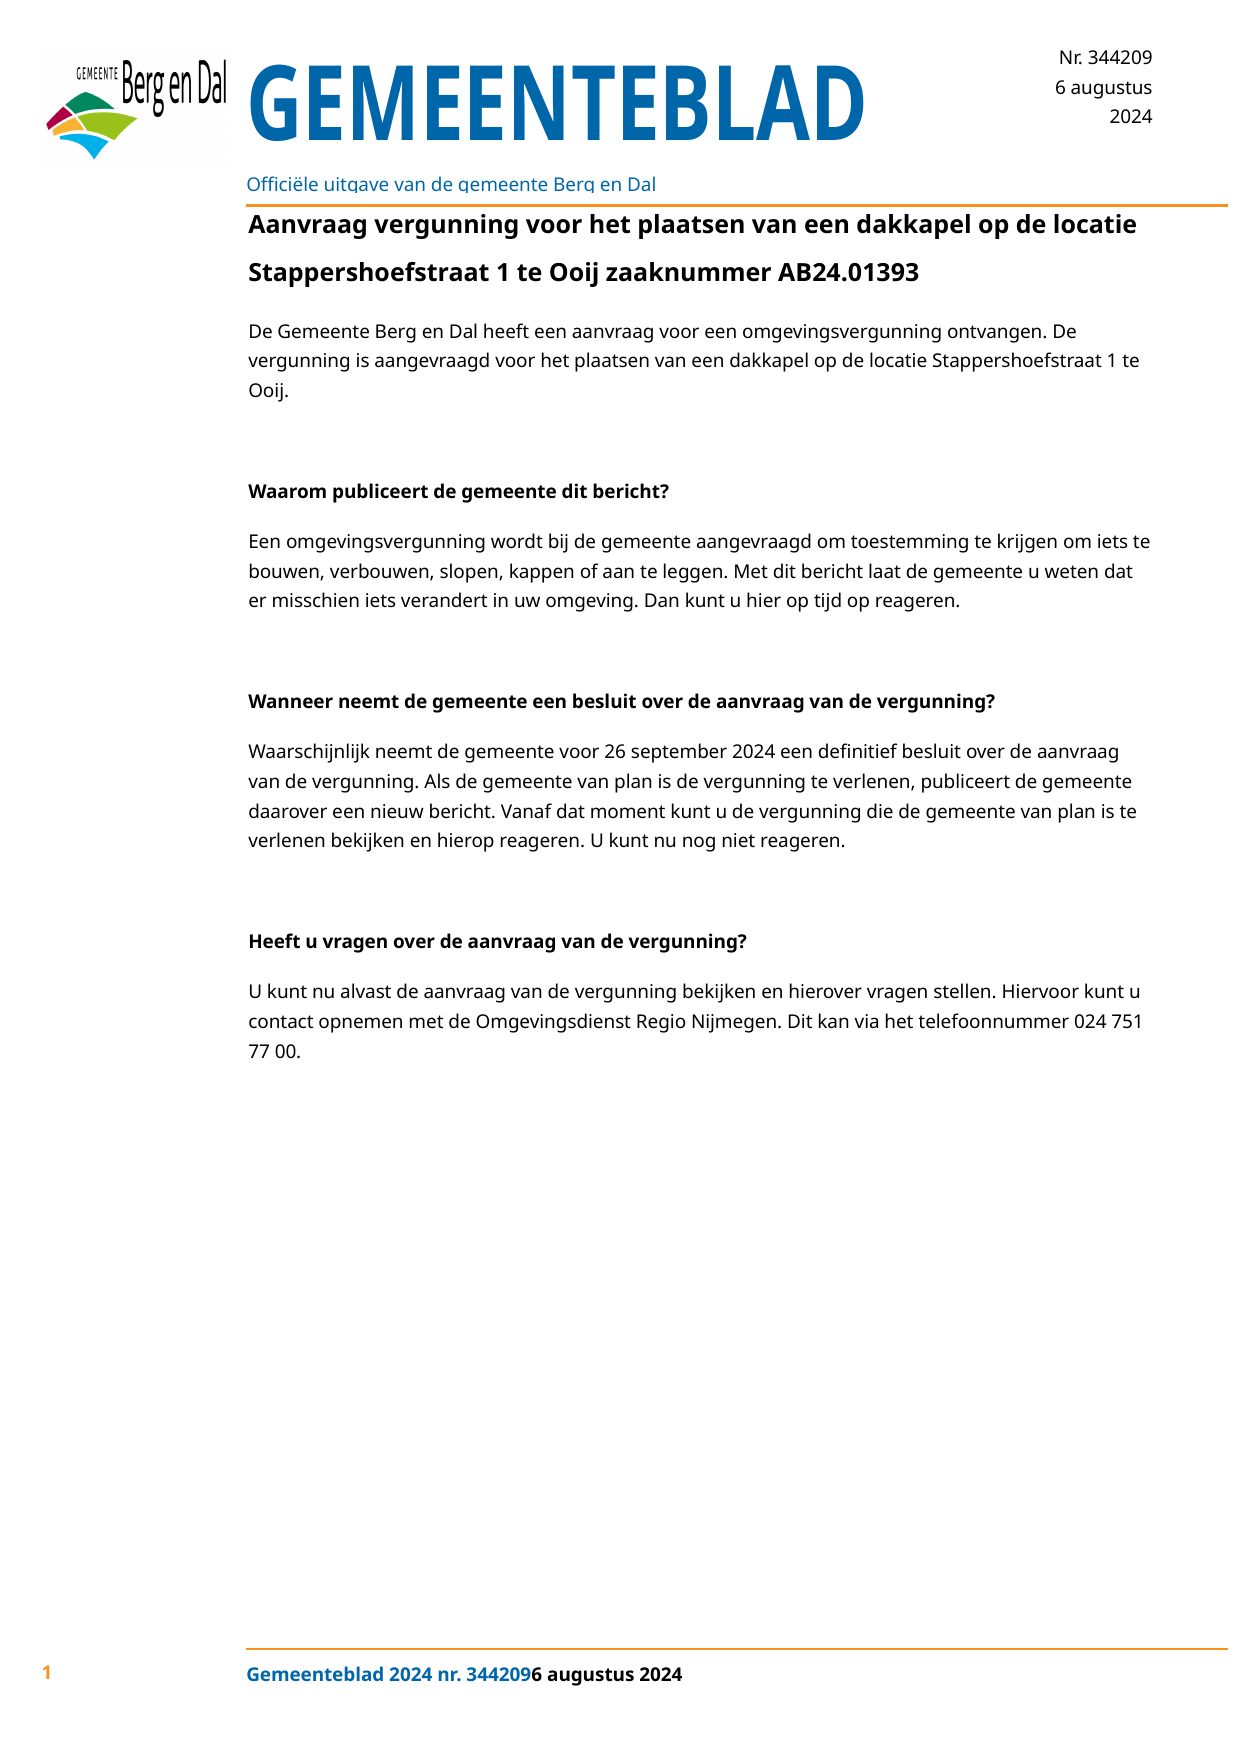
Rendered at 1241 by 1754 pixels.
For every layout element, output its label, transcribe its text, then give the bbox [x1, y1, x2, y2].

text U kunt nu alvast de aanvraag van de vergunning bekijken en hierover vragen stellen. Hiervoor kunt u contact opnemen met de Omgevingsdienst Regio Nijmegen. Dit kan via het telefoonnummer 024 751 77 00. [248, 979, 1152, 1064]
text Een omgevingsvergunning wordt bij de gemeente aangevraagd om toestemming te krijgen om iets te bouwen, verbouwen, slopen, kappen of aan te leggen. Met dit bericht laat de gemeente u weten dat er misschien iets verandert in uw omgeving. Dan kunt u hier op tijd op reageren. [248, 528, 1152, 613]
picture [41, 47, 231, 172]
text Heeft u vragen over de aanvraag van de vergunning? [248, 928, 1152, 954]
text Waarschijnlijk neemt de gemeente voor 26 september 2024 een definitief besluit over de aanvraag van de vergunning. Als de gemeente van plan is de vergunning te verlenen, publiceert de gemeente daarover een nieuw bericht. Vanaf dat moment kunt u de vergunning die de gemeente van plan is te verlenen bekijken en hierop reageren. U kunt nu nog niet reageren. [248, 739, 1152, 853]
text Aanvraag vergunning voor het plaatsen van een dakkapel op de locatie Stappershoefstraat 1 te Ooij zaaknummer AB24.01393 [248, 207, 1152, 288]
text Wanneer neemt de gemeente een besluit over de aanvraag van de vergunning? [248, 688, 1152, 714]
text Waarom publiceert de gemeente dit bericht? [248, 478, 1152, 504]
text De Gemeente Berg en Dal heeft een aanvraag voor een omgevingsvergunning ontvangen. De vergunning is aangevraagd voor het plaatsen van een dakkapel op de locatie Stappershoefstraat 1 te Ooij. [248, 318, 1152, 403]
